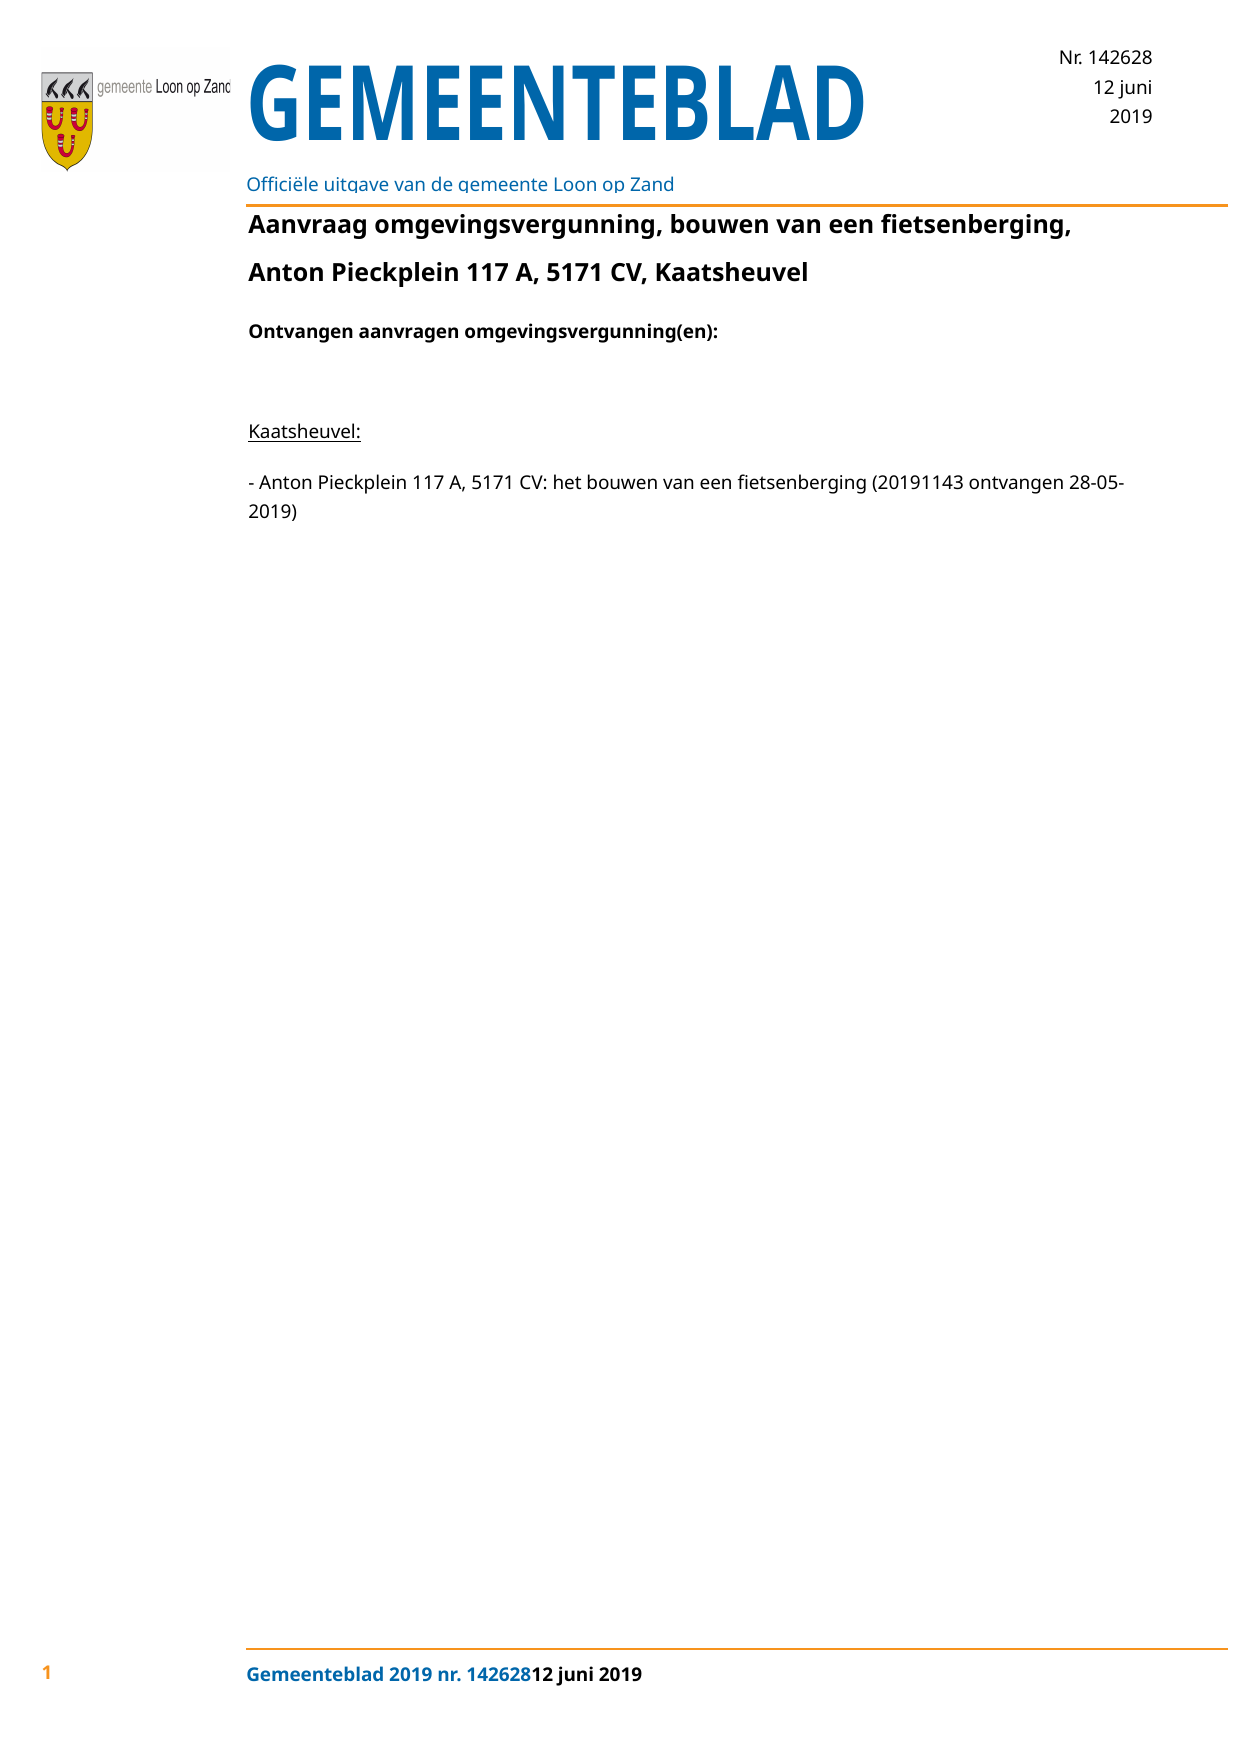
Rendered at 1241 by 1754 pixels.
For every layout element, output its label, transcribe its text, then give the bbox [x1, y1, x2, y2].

text Kaatsheuvel: [248, 419, 1152, 444]
text Ontvangen aanvragen omgevingsvergunning(en): [248, 318, 1152, 344]
text Aanvraag omgevingsvergunning, bouwen van een fietsenberging, Anton Pieckplein 117 A, 5171 CV, Kaatsheuvel [248, 207, 1152, 288]
picture [41, 47, 231, 172]
text - Anton Pieckplein 117 A, 5171 CV: het bouwen van een fietsenberging (20191143 ontvangen 28-05-2019) [248, 469, 1152, 524]
